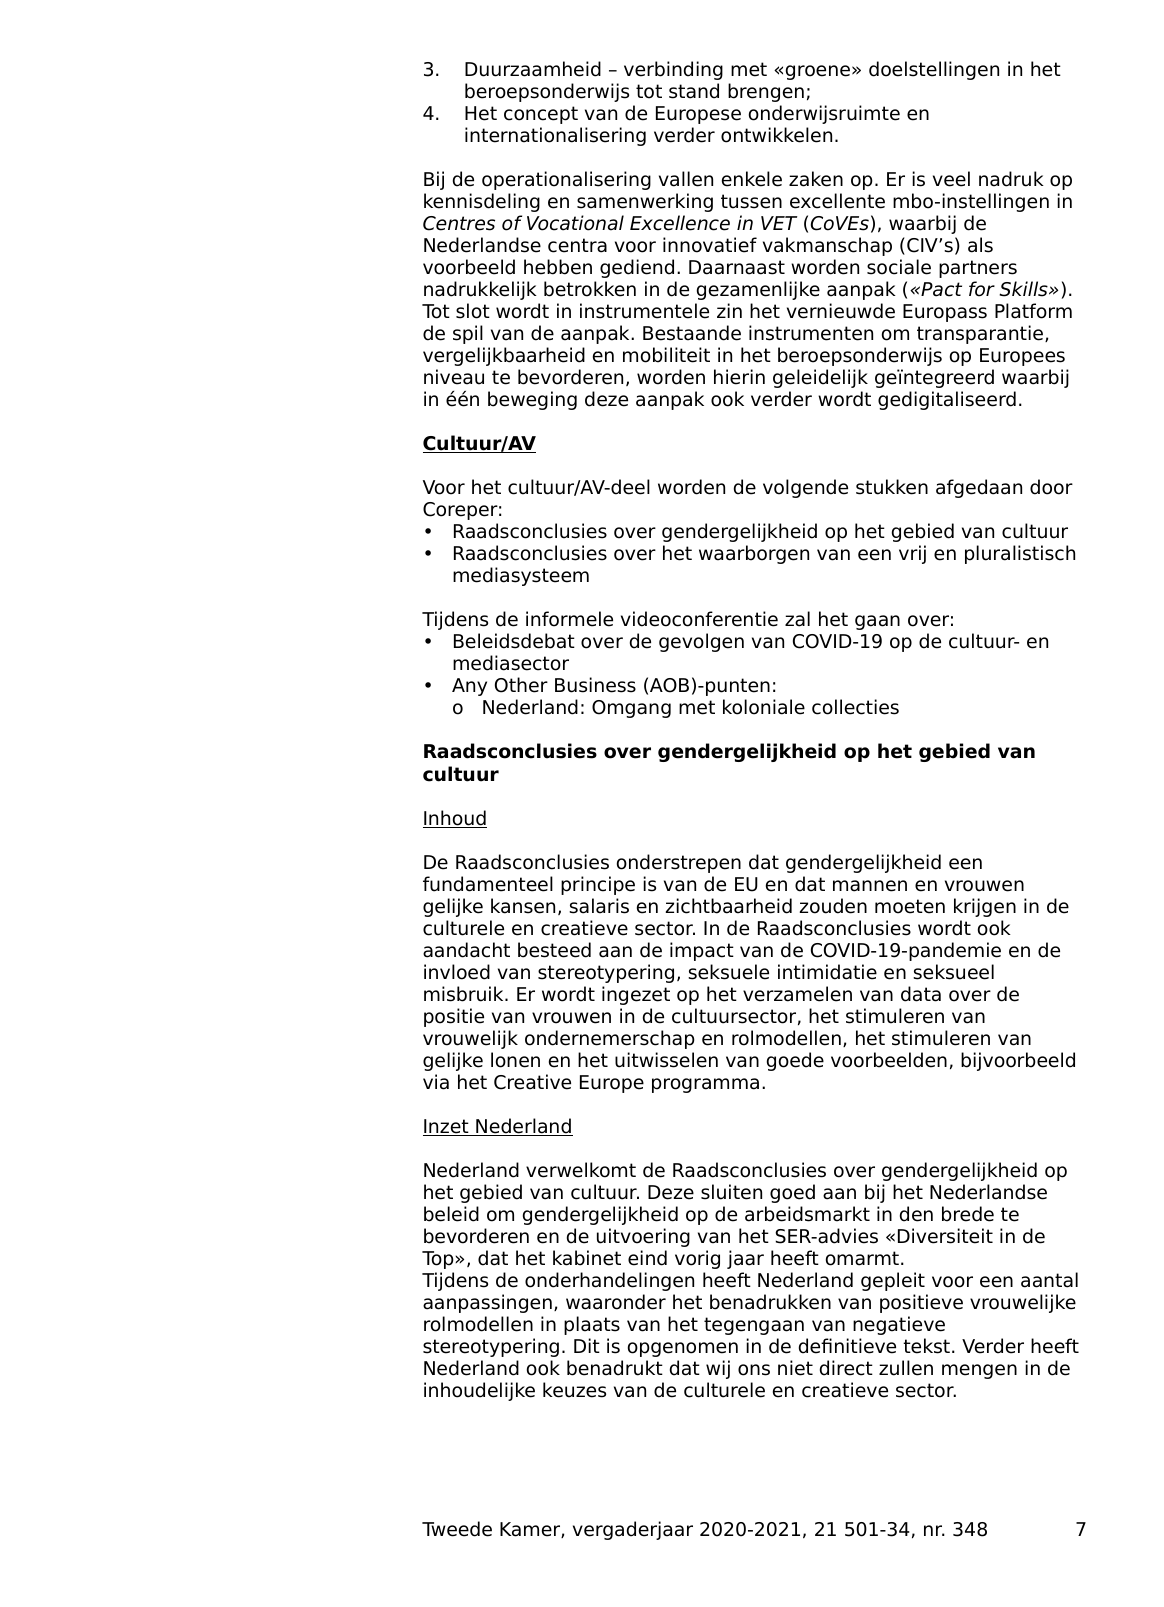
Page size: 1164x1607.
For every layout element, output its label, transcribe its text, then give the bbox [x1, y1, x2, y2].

subtitle Inzet Nederland [422, 1116, 1087, 1138]
text • Raadsconclusies over het waarborgen van een vrij en pluralistisch mediasysteem [422, 543, 1087, 587]
text • Any Other Business (AOB)-punten: [422, 675, 1087, 697]
subtitle Raadsconclusies over gendergelijkheid op het gebied van cultuur [422, 741, 1087, 785]
text 3. Duurzaamheid – verbinding met «groene» doelstellingen in het beroepsonderwijs tot stand brengen; [422, 59, 1087, 103]
text Voor het cultuur/AV-deel worden de volgende stukken afgedaan door Coreper: [422, 477, 1087, 521]
text Tijdens de informele videoconferentie zal het gaan over: [422, 609, 1087, 631]
text De Raadsconclusies onderstrepen dat gendergelijkheid een fundamenteel principe is van de EU en dat mannen en vrouwen gelijke kansen, salaris en zichtbaarheid zouden moeten krijgen in de culturele en creatieve sector. In de Raadsconclusies wordt ook aandacht besteed aan de impact van de COVID-19-pandemie en de invloed van stereotypering, seksuele intimidatie en seksueel misbruik. Er wordt ingezet op het verzamelen van data over de positie van vrouwen in de cultuursector, het stimuleren van vrouwelijk ondernemerschap en rolmodellen, het stimuleren van gelijke lonen en het uitwisselen van goede voorbeelden, bijvoorbeeld via het Creative Europe programma. [422, 852, 1087, 1093]
text • Raadsconclusies over gendergelijkheid op het gebied van cultuur [422, 521, 1087, 543]
text Bij de operationalisering vallen enkele zaken op. Er is veel nadruk op kennisdeling en samenwerking tussen excellente mbo-instellingen in Centres of Vocational Excellence in VET (CoVEs), waarbij de Nederlandse centra voor innovatief vakmanschap (CIV’s) als voorbeeld hebben gediend. Daarnaast worden sociale partners nadrukkelijk betrokken in de gezamenlijke aanpak («Pact for Skills»). Tot slot wordt in instrumentele zin het vernieuwde Europass Platform de spil van de aanpak. Bestaande instrumenten om transparantie, vergelijkbaarheid en mobiliteit in het beroepsonderwijs op Europees niveau te bevorderen, worden hierin geleidelijk geïntegreerd waarbij in één beweging deze aanpak ook verder wordt gedigitaliseerd. [422, 169, 1087, 411]
text Tijdens de onderhandelingen heeft Nederland gepleit voor een aantal aanpassingen, waaronder het benadrukken van positieve vrouwelijke rolmodellen in plaats van het tegengaan van negatieve stereotypering. Dit is opgenomen in de definitieve tekst. Verder heeft Nederland ook benadrukt dat wij ons niet direct zullen mengen in de inhoudelijke keuzes van de culturele en creatieve sector. [422, 1270, 1087, 1402]
text o Nederland: Omgang met koloniale collecties [452, 697, 1087, 719]
text Nederland verwelkomt de Raadsconclusies over gendergelijkheid op het gebied van cultuur. Deze sluiten goed aan bij het Nederlandse beleid om gendergelijkheid op de arbeidsmarkt in den brede te bevorderen en de uitvoering van het SER-advies «Diversiteit in de Top», dat het kabinet eind vorig jaar heeft omarmt. [422, 1160, 1087, 1270]
text 4. Het concept van de Europese onderwijsruimte en internationalisering verder ontwikkelen. [422, 103, 1087, 147]
subtitle Cultuur/AV [422, 433, 1087, 455]
subtitle Inhoud [422, 808, 1087, 829]
text • Beleidsdebat over de gevolgen van COVID-19 op de cultuur- en mediasector [422, 631, 1087, 675]
